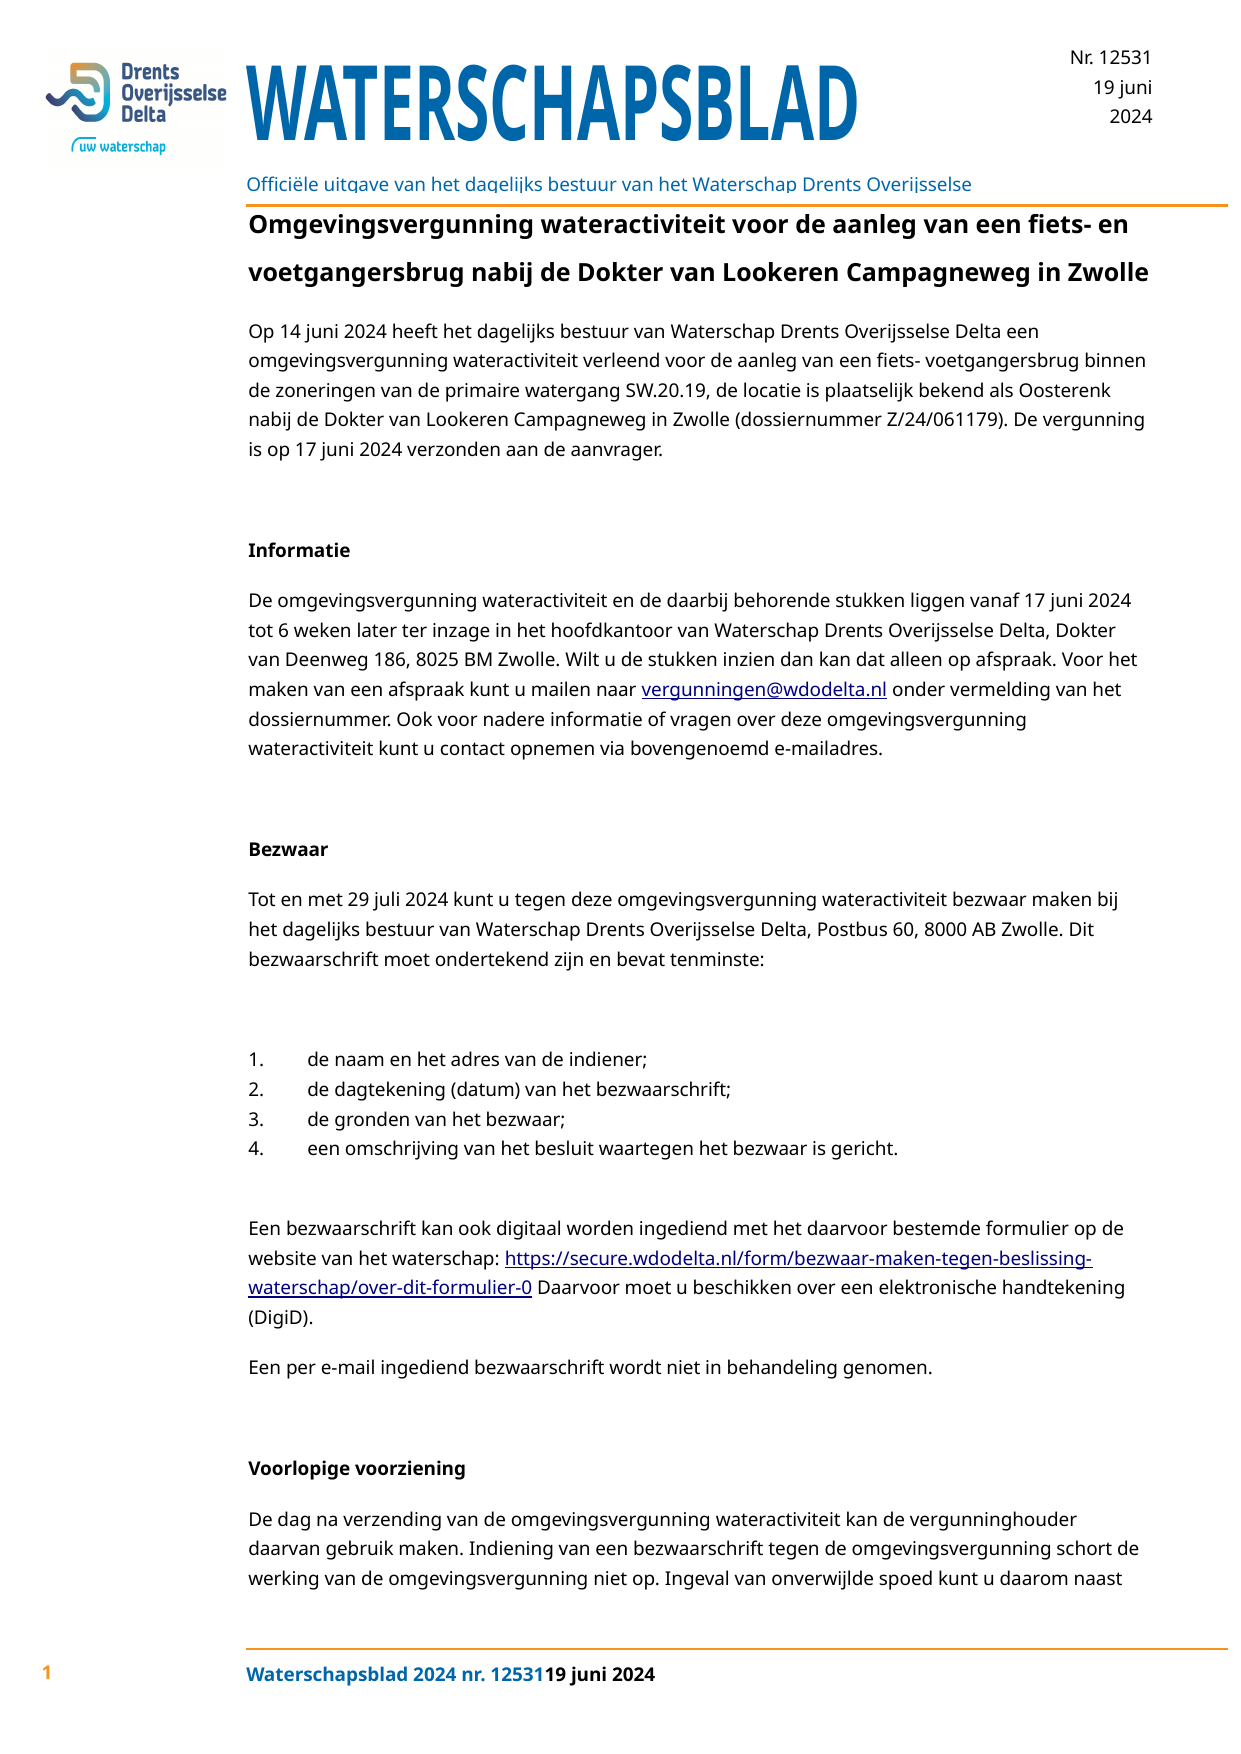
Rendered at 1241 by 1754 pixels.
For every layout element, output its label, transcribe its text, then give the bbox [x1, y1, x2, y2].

text Op 14 juni 2024 heeft het dagelijks bestuur van Waterschap Drents Overijsselse Delta een omgevingsvergunning wateractiviteit verleend voor de aanleg van een fiets- voetgangersbrug binnen de zoneringen van de primaire watergang SW.20.19, de locatie is plaatselijk bekend als Oosterenk nabij de Dokter van Lookeren Campagneweg in Zwolle (dossiernummer Z/24/061179). De vergunning is op 17 juni 2024 verzonden aan de aanvrager. [248, 318, 1152, 462]
text Een bezwaarschrift kan ook digitaal worden ingediend met het daarvoor bestemde formulier op de website van het waterschap: https://secure.wdodelta.nl/form/bezwaar-maken-tegen-beslissing-waterschap/over-dit-formulier-0 Daarvoor moet u beschikken over een elektronische handtekening (DigiD). [248, 1215, 1152, 1330]
list een omschrijving van het besluit waartegen het bezwaar is gericht. [248, 1135, 1152, 1161]
list de gronden van het bezwaar; [248, 1106, 1152, 1132]
picture [41, 47, 231, 172]
text De omgevingsvergunning wateractiviteit en de daarbij behorende stukken liggen vanaf 17 juni 2024 tot 6 weken later ter inzage in het hoofdkantoor van Waterschap Drents Overijsselse Delta, Dokter van Deenweg 186, 8025 BM Zwolle. Wilt u de stukken inzien dan kan dat alleen op afspraak. Voor het maken van een afspraak kunt u mailen naar vergunningen@wdodelta.nl onder vermelding van het dossiernummer. Ook voor nadere informatie of vragen over deze omgevingsvergunning wateractiviteit kunt u contact opnemen via bovengenoemd e-mailadres. [248, 587, 1152, 761]
text Informatie [248, 537, 1152, 563]
list de dagtekening (datum) van het bezwaarschrift; [248, 1076, 1152, 1102]
list de naam en het adres van de indiener; [248, 1047, 1152, 1072]
text Omgevingsvergunning wateractiviteit voor de aanleg van een fiets- en voetgangersbrug nabij de Dokter van Lookeren Campagneweg in Zwolle [248, 207, 1152, 288]
text Tot en met 29 juli 2024 kunt u tegen deze omgevingsvergunning wateractiviteit bezwaar maken bij het dagelijks bestuur van Waterschap Drents Overijsselse Delta, Postbus 60, 8000 AB Zwolle. Dit bezwaarschrift moet ondertekend zijn en bevat tenminste: [248, 887, 1152, 972]
text De dag na verzending van de omgevingsvergunning wateractiviteit kan de vergunninghouder daarvan gebruik maken. Indiening van een bezwaarschrift tegen de omgevingsvergunning schort de werking van de omgevingsvergunning niet op. Ingeval van onverwijlde spoed kunt u daarom naast [248, 1506, 1152, 1591]
text Een per e-mail ingediend bezwaarschrift wordt niet in behandeling genomen. [248, 1354, 1152, 1380]
text Voorlopige voorziening [248, 1455, 1152, 1481]
text Bezwaar [248, 836, 1152, 862]
